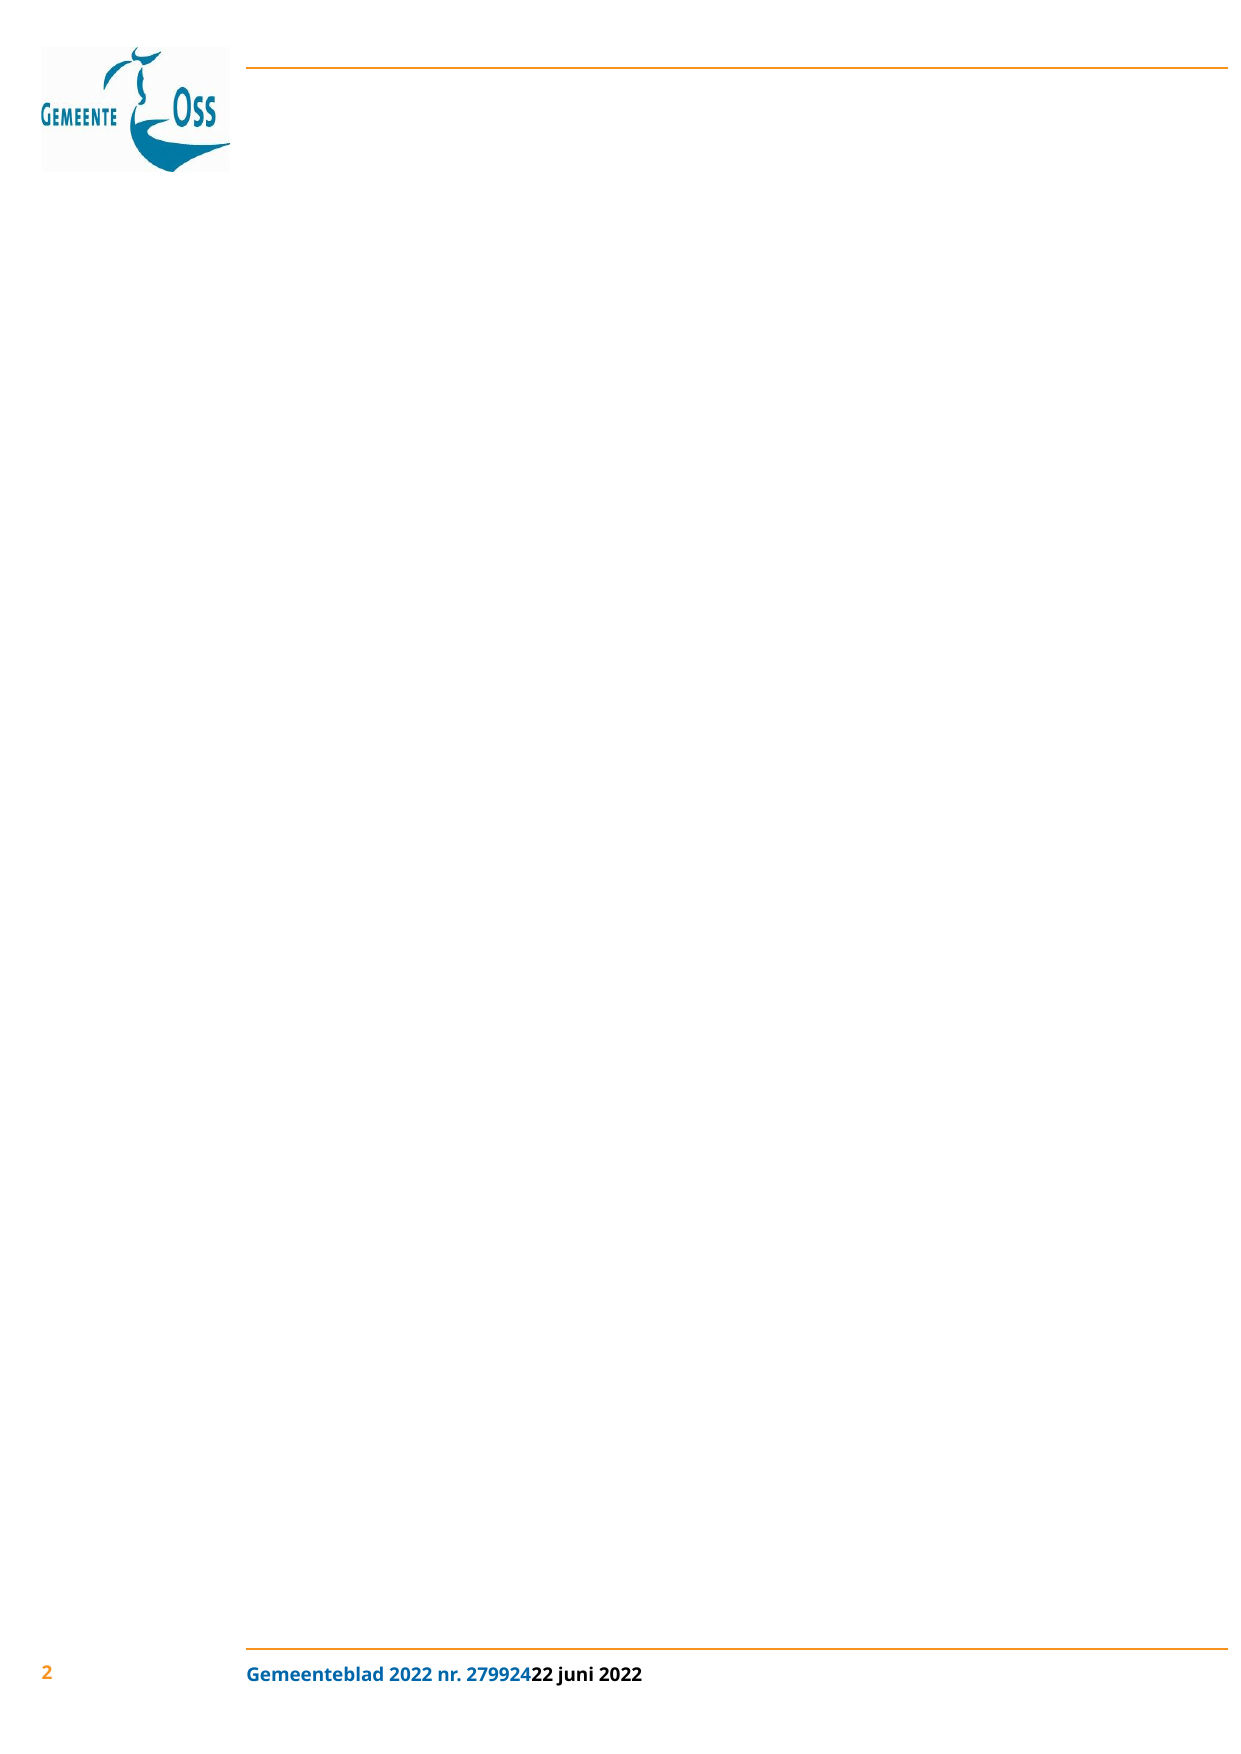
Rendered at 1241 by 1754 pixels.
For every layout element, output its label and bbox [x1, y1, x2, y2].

picture [41, 47, 231, 172]
